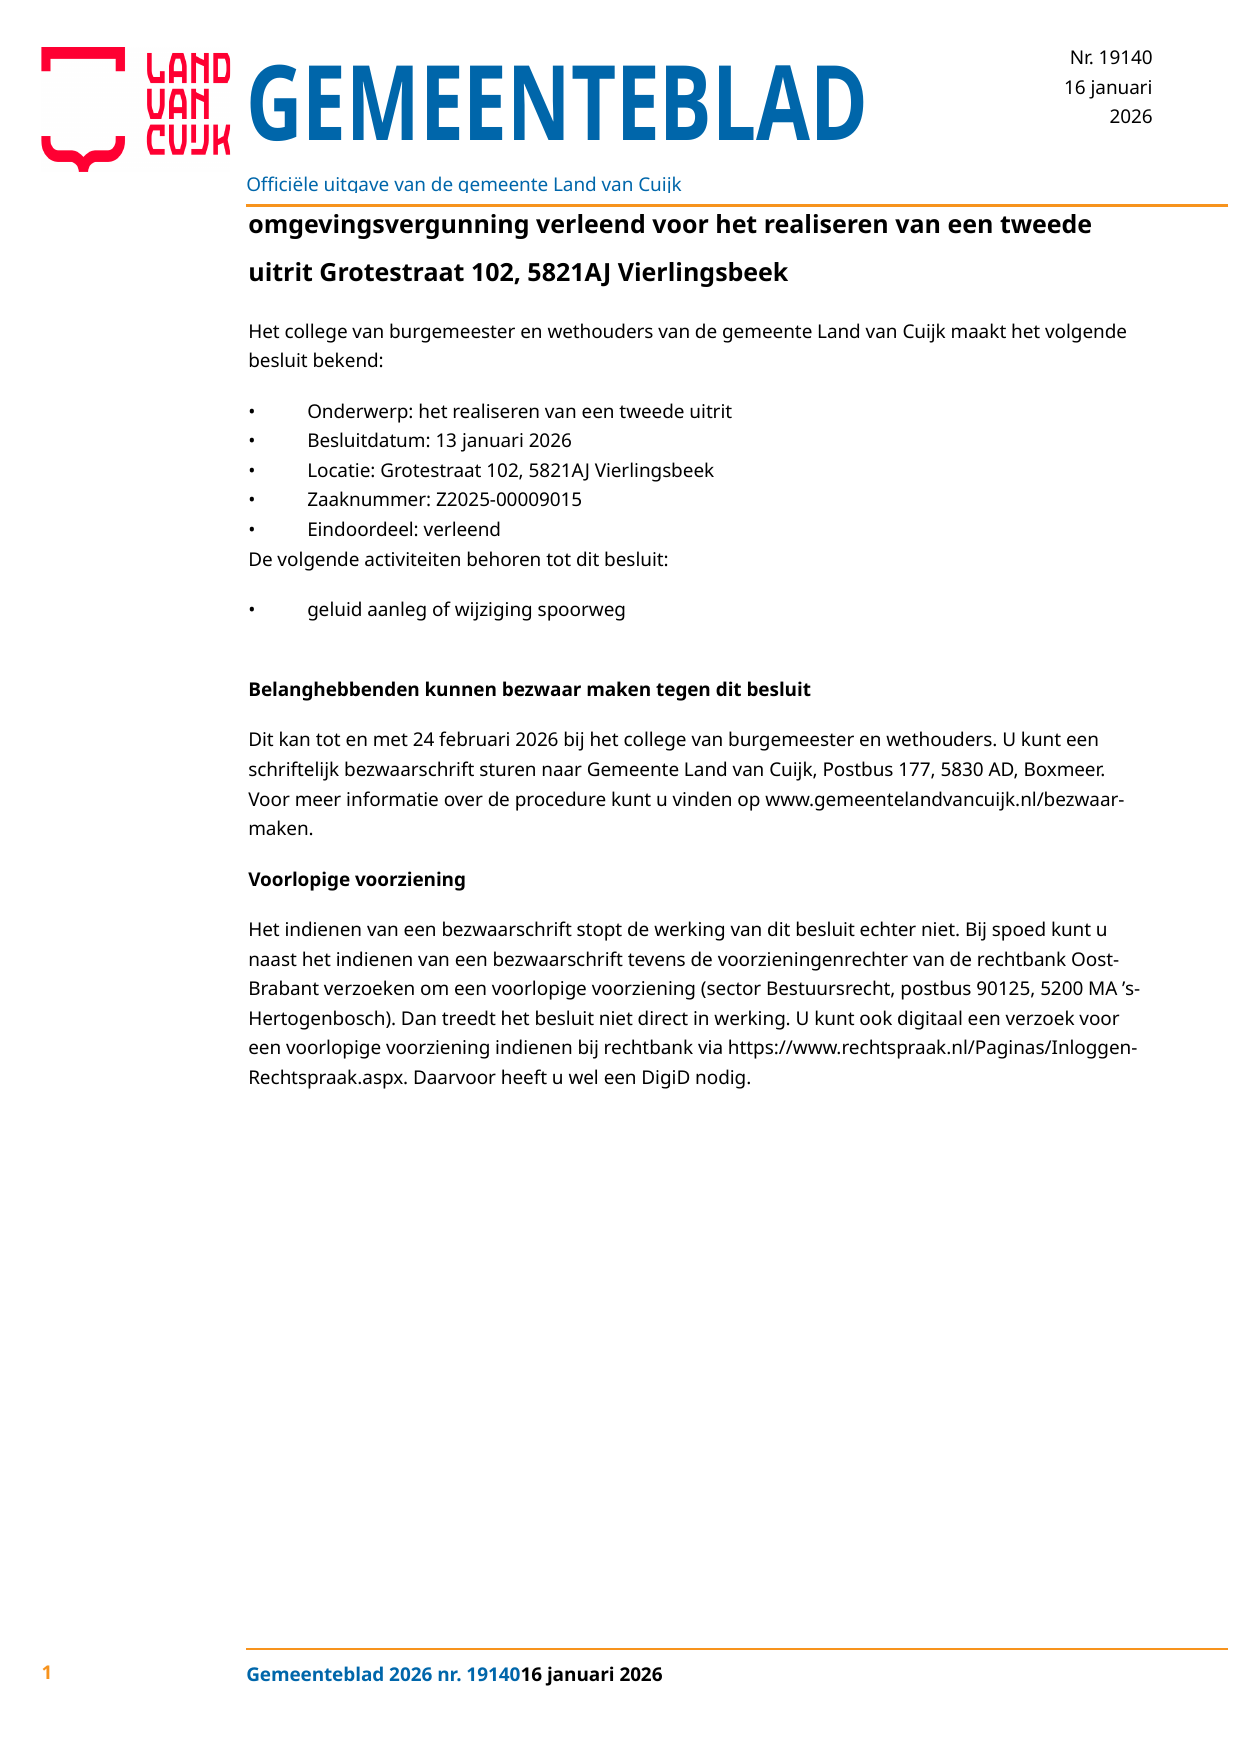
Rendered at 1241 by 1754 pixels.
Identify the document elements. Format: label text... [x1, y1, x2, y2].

list geluid aanleg of wijziging spoorweg [248, 596, 1152, 622]
text Het college van burgemeester en wethouders van de gemeente Land van Cuijk maakt het volgende besluit bekend: [248, 318, 1152, 373]
text Dit kan tot en met 24 februari 2026 bij het college van burgemeester en wethouders. U kunt een schriftelijk bezwaarschrift sturen naar Gemeente Land van Cuijk, Postbus 177, 5830 AD, Boxmeer. Voor meer informatie over de procedure kunt u vinden op www.gemeentelandvancuijk.nl/bezwaar-maken. [248, 727, 1152, 841]
picture [41, 47, 231, 172]
list Besluitdatum: 13 januari 2026 [248, 427, 1152, 453]
list Onderwerp: het realiseren van een tweede uitrit [248, 398, 1152, 424]
text Het indienen van een bezwaarschrift stopt de werking van dit besluit echter niet. Bij spoed kunt u naast het indienen van een bezwaarschrift tevens de voorzieningenrechter van de rechtbank Oost-Brabant verzoeken om een voorlopige voorziening (sector Bestuursrecht, postbus 90125, 5200 MA ’s-Hertogenbosch). Dan treedt het besluit niet direct in werking. U kunt ook digitaal een verzoek voor een voorlopige voorziening indienen bij rechtbank via https://www.rechtspraak.nl/Paginas/Inloggen-Rechtspraak.aspx. Daarvoor heeft u wel een DigiD nodig. [248, 916, 1152, 1090]
text De volgende activiteiten behoren tot dit besluit: [248, 546, 1152, 572]
list Eindoordeel: verleend [248, 516, 1152, 542]
text Belanghebbenden kunnen bezwaar maken tegen dit besluit [248, 676, 1152, 702]
list Zaaknummer: Z2025-00009015 [248, 487, 1152, 512]
text omgevingsvergunning verleend voor het realiseren van een tweede uitrit Grotestraat 102, 5821AJ Vierlingsbeek [248, 207, 1152, 288]
text Voorlopige voorziening [248, 866, 1152, 892]
list Locatie: Grotestraat 102, 5821AJ Vierlingsbeek [248, 457, 1152, 483]
